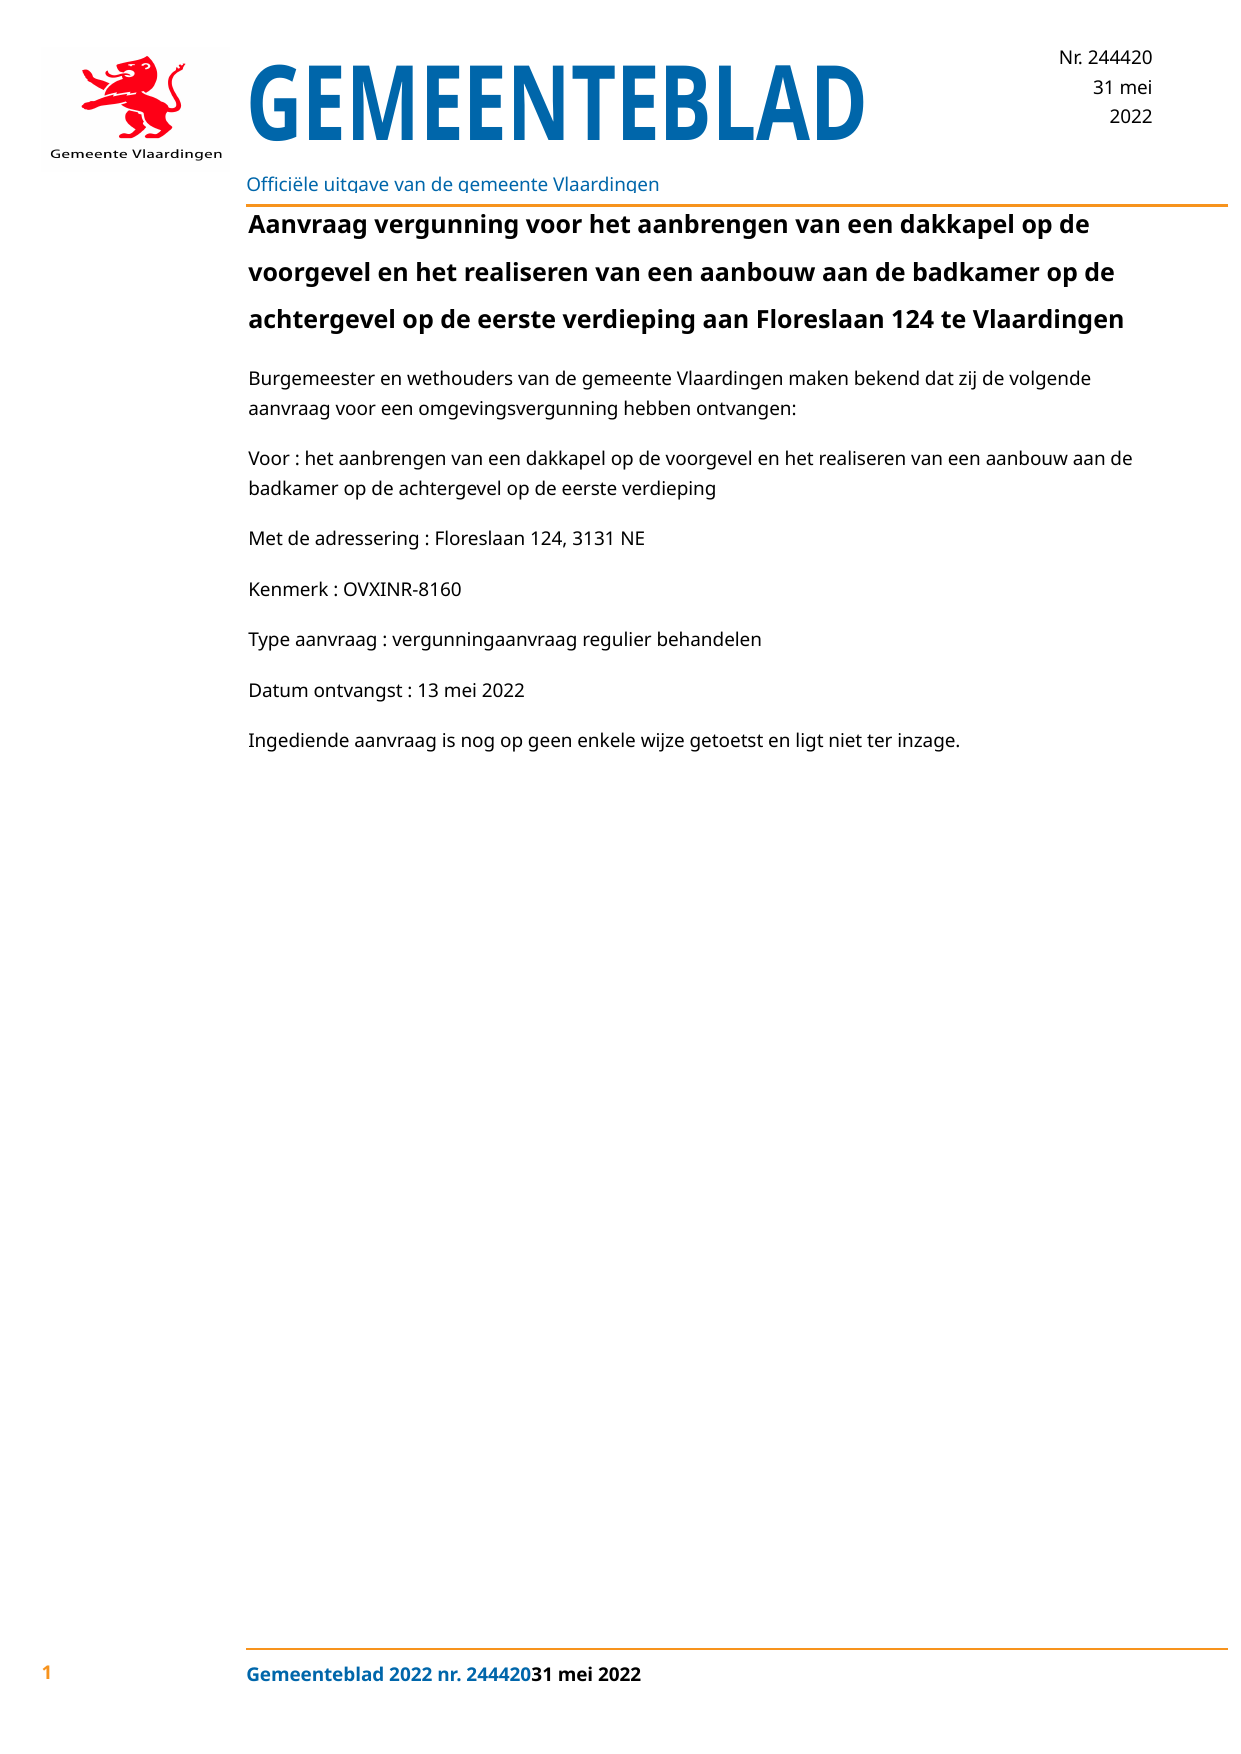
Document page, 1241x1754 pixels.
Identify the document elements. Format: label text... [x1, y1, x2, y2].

picture [41, 47, 231, 172]
text Voor : het aanbrengen van een dakkapel op de voorgevel en het realiseren van een aanbouw aan de badkamer op de achtergevel op de eerste verdieping [248, 446, 1152, 501]
text Type aanvraag : vergunningaanvraag regulier behandelen [248, 626, 1152, 652]
text Met de adressering : Floreslaan 124, 3131 NE [248, 526, 1152, 551]
text Burgemeester en wethouders van de gemeente Vlaardingen maken bekend dat zij de volgende aanvraag voor een omgevingsvergunning hebben ontvangen: [248, 366, 1152, 421]
text Datum ontvangst : 13 mei 2022 [248, 677, 1152, 702]
text Ingediende aanvraag is nog op geen enkele wijze getoetst en ligt niet ter inzage. [248, 727, 1152, 753]
text Kenmerk : OVXINR-8160 [248, 576, 1152, 602]
text Aanvraag vergunning voor het aanbrengen van een dakkapel op de voorgevel en het realiseren van een aanbouw aan de badkamer op de achtergevel op de eerste verdieping aan Floreslaan 124 te Vlaardingen [248, 207, 1152, 336]
